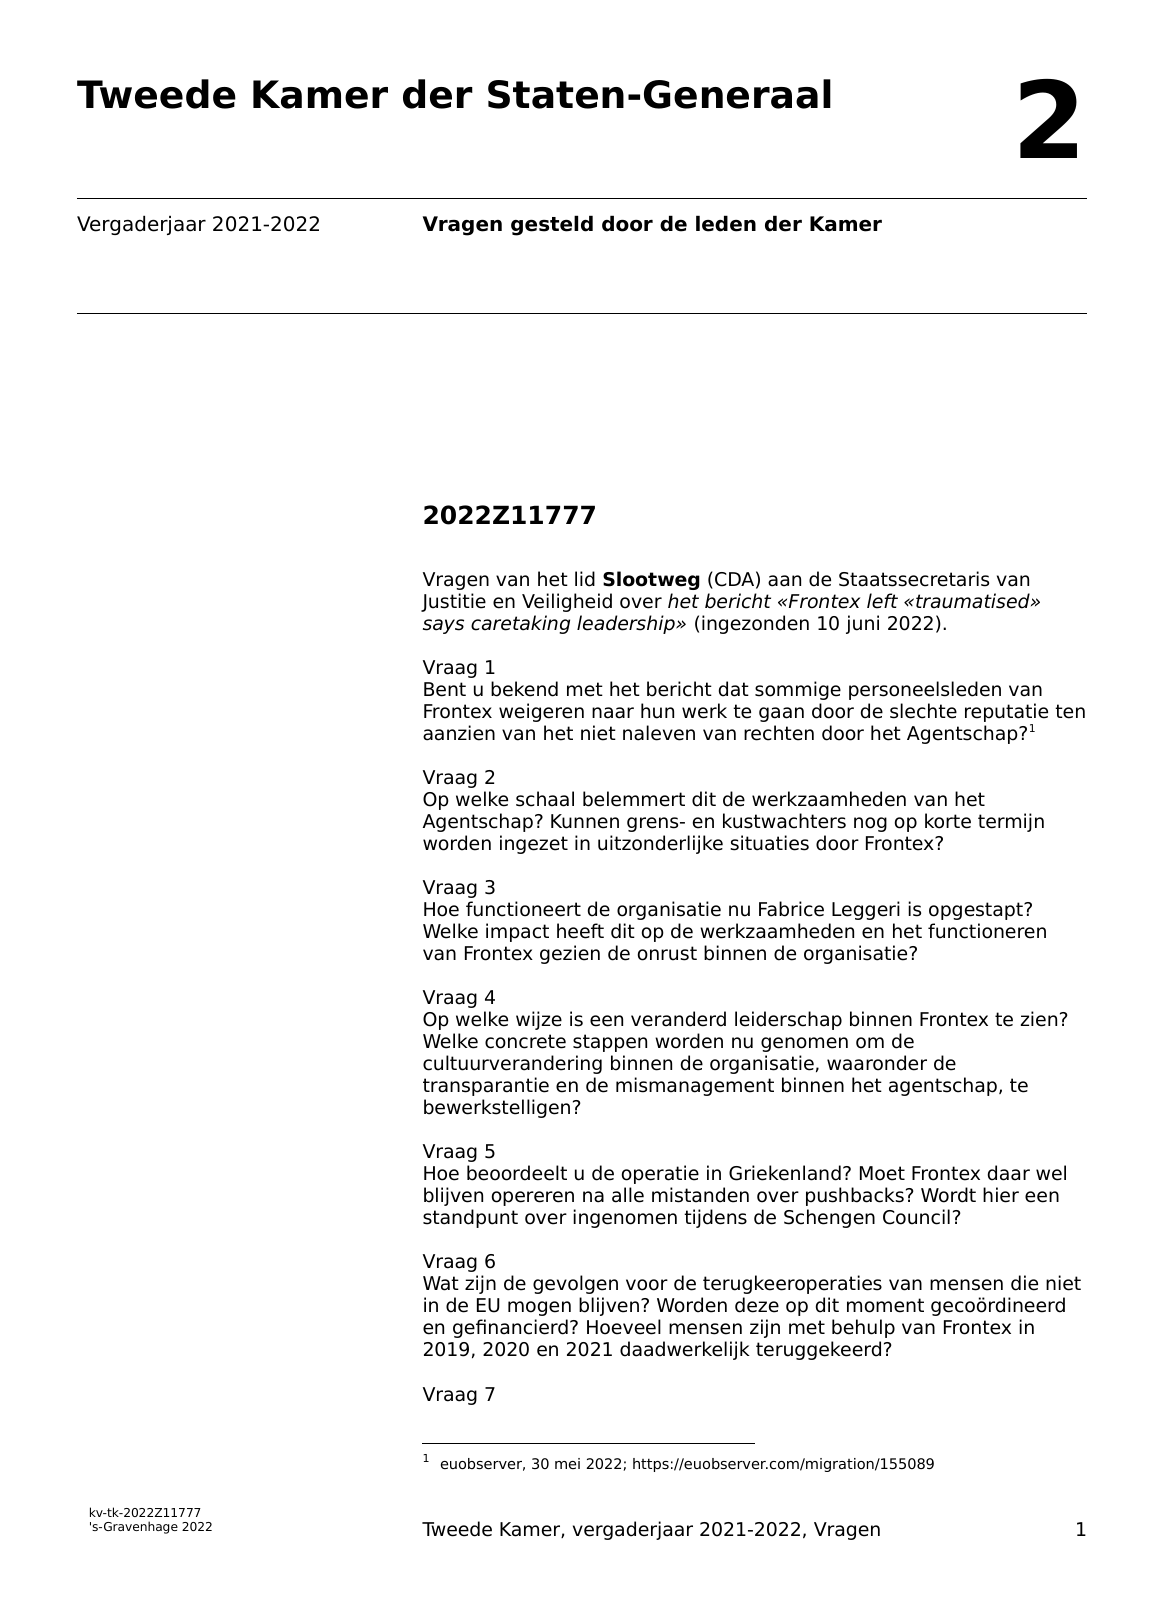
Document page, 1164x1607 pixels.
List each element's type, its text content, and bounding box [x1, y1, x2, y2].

table_cell Vergaderjaar 2021-2022 [77, 199, 422, 313]
table_header 2 [886, 59, 1087, 198]
text Vraag 2 [422, 767, 1087, 789]
text Vraag 4 [422, 987, 1087, 1009]
text Vragen van het lid Slootweg (CDA) aan de Staatssecretaris van Justitie en Veiligheid over het bericht «Frontex left «traumatised» says caretaking leadership» (ingezonden 10 juni 2022). [422, 569, 1087, 635]
table_cell Vragen gesteld door de leden der Kamer [422, 199, 1087, 313]
text Hoe beoordeelt u de operatie in Griekenland? Moet Frontex daar wel blijven opereren na alle mistanden over pushbacks? Wordt hier een standpunt over ingenomen tijdens de Schengen Council? [422, 1163, 1087, 1229]
text Vraag 1 [422, 657, 1087, 679]
text Op welke schaal belemmert dit de werkzaamheden van het Agentschap? Kunnen grens- en kustwachters nog op korte termijn worden ingezet in uitzonderlijke situaties door Frontex? [422, 789, 1087, 855]
table_header Tweede Kamer der Staten-Generaal [77, 59, 886, 198]
text Hoe functioneert de organisatie nu Fabrice Leggeri is opgestapt? Welke impact heeft dit op de werkzaamheden en het functioneren van Frontex gezien de onrust binnen de organisatie? [422, 899, 1087, 965]
text Vraag 3 [422, 877, 1087, 899]
text 's-Gravenhage 2022 [88, 1520, 323, 1534]
text Op welke wijze is een veranderd leiderschap binnen Frontex te zien? Welke concrete stappen worden nu genomen om de cultuurverandering binnen de organisatie, waaronder de transparantie en de mismanagement binnen het agentschap, te bewerkstelligen? [422, 1009, 1087, 1119]
text Vraag 6 [422, 1251, 1087, 1273]
text Vraag 5 [422, 1141, 1087, 1163]
text 2022Z11777 [422, 501, 1087, 531]
text Vraag 7 [422, 1383, 1087, 1405]
text Wat zijn de gevolgen voor de terugkeeroperaties van mensen die niet in de EU mogen blijven? Worden deze op dit moment gecoördineerd en gefinancierd? Hoeveel mensen zijn met behulp van Frontex in 2019, 2020 en 2021 daadwerkelijk teruggekeerd? [422, 1273, 1087, 1361]
text euobserver, 30 mei 2022; https://euobserver.com/migration/155089 [422, 1452, 1087, 1474]
text Bent u bekend met het bericht dat sommige personeelsleden van Frontex weigeren naar hun werk te gaan door de slechte reputatie ten aanzien van het niet naleven van rechten door het Agentschap? [422, 679, 1087, 745]
text kv-tk-2022Z11777 [88, 1506, 323, 1520]
